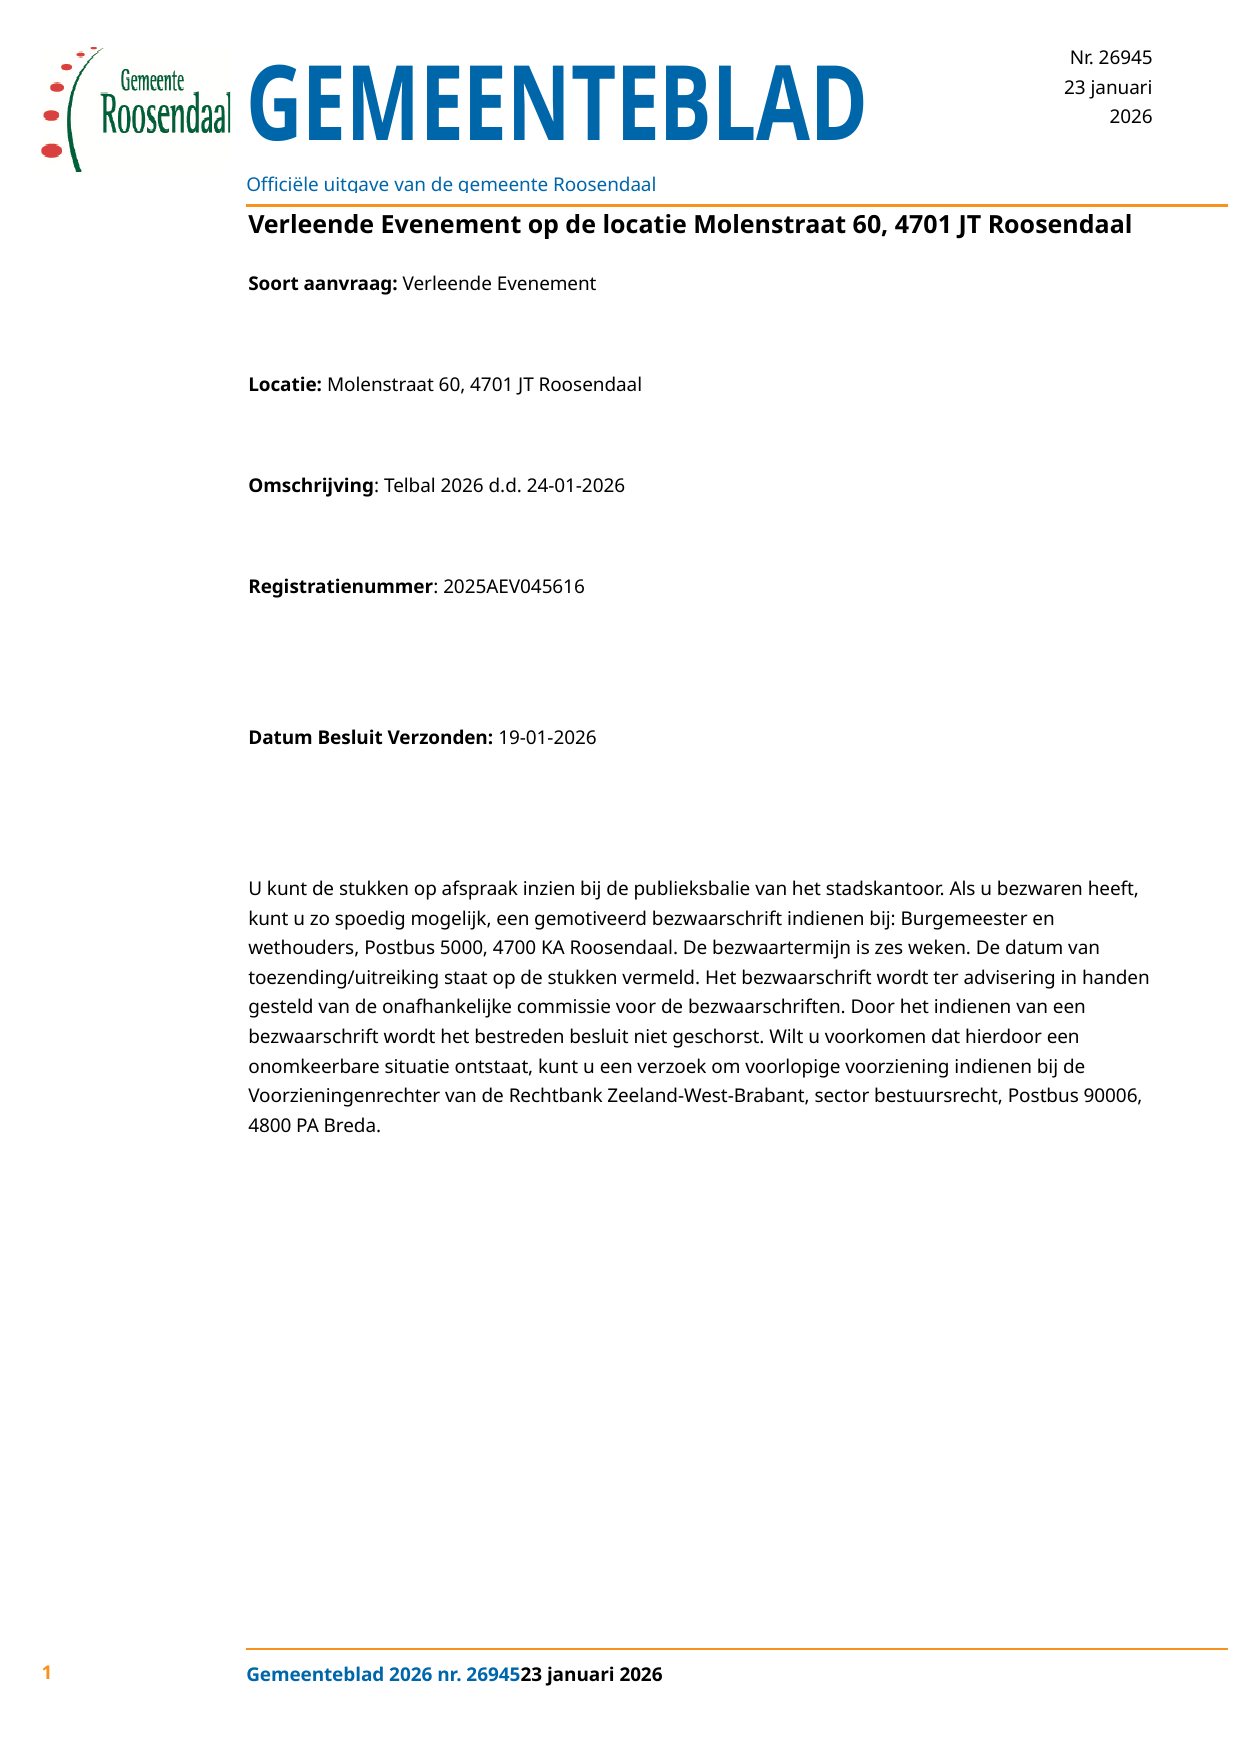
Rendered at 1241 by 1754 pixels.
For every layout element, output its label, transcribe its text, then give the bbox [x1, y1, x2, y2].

text Locatie: Molenstraat 60, 4701 JT Roosendaal [248, 371, 1152, 397]
text Datum Besluit Verzonden: 19-01-2026 [248, 724, 1152, 750]
picture [41, 47, 231, 172]
text U kunt de stukken op afspraak inzien bij de publieksbalie van het stadskantoor. Als u bezwaren heeft, kunt u zo spoedig mogelijk, een gemotiveerd bezwaarschrift indienen bij: Burgemeester en wethouders, Postbus 5000, 4700 KA Roosendaal. De bezwaartermijn is zes weken. De datum van toezending/uitreiking staat op de stukken vermeld. Het bezwaarschrift wordt ter advisering in handen gesteld van de onafhankelijke commissie voor de bezwaarschriften. Door het indienen van een bezwaarschrift wordt het bestreden besluit niet geschorst. Wilt u voorkomen dat hierdoor een onomkeerbare situatie ontstaat, kunt u een verzoek om voorlopige voorziening indienen bij de Voorzieningenrechter van de Rechtbank Zeeland-West-Brabant, sector bestuursrecht, Postbus 90006, 4800 PA Breda. [248, 875, 1152, 1138]
text Soort aanvraag: Verleende Evenement [248, 270, 1152, 296]
text Verleende Evenement op de locatie Molenstraat 60, 4701 JT Roosendaal [248, 207, 1152, 241]
text Omschrijving: Telbal 2026 d.d. 24-01-2026 [248, 472, 1152, 498]
text Registratienummer: 2025AEV045616 [248, 573, 1152, 598]
